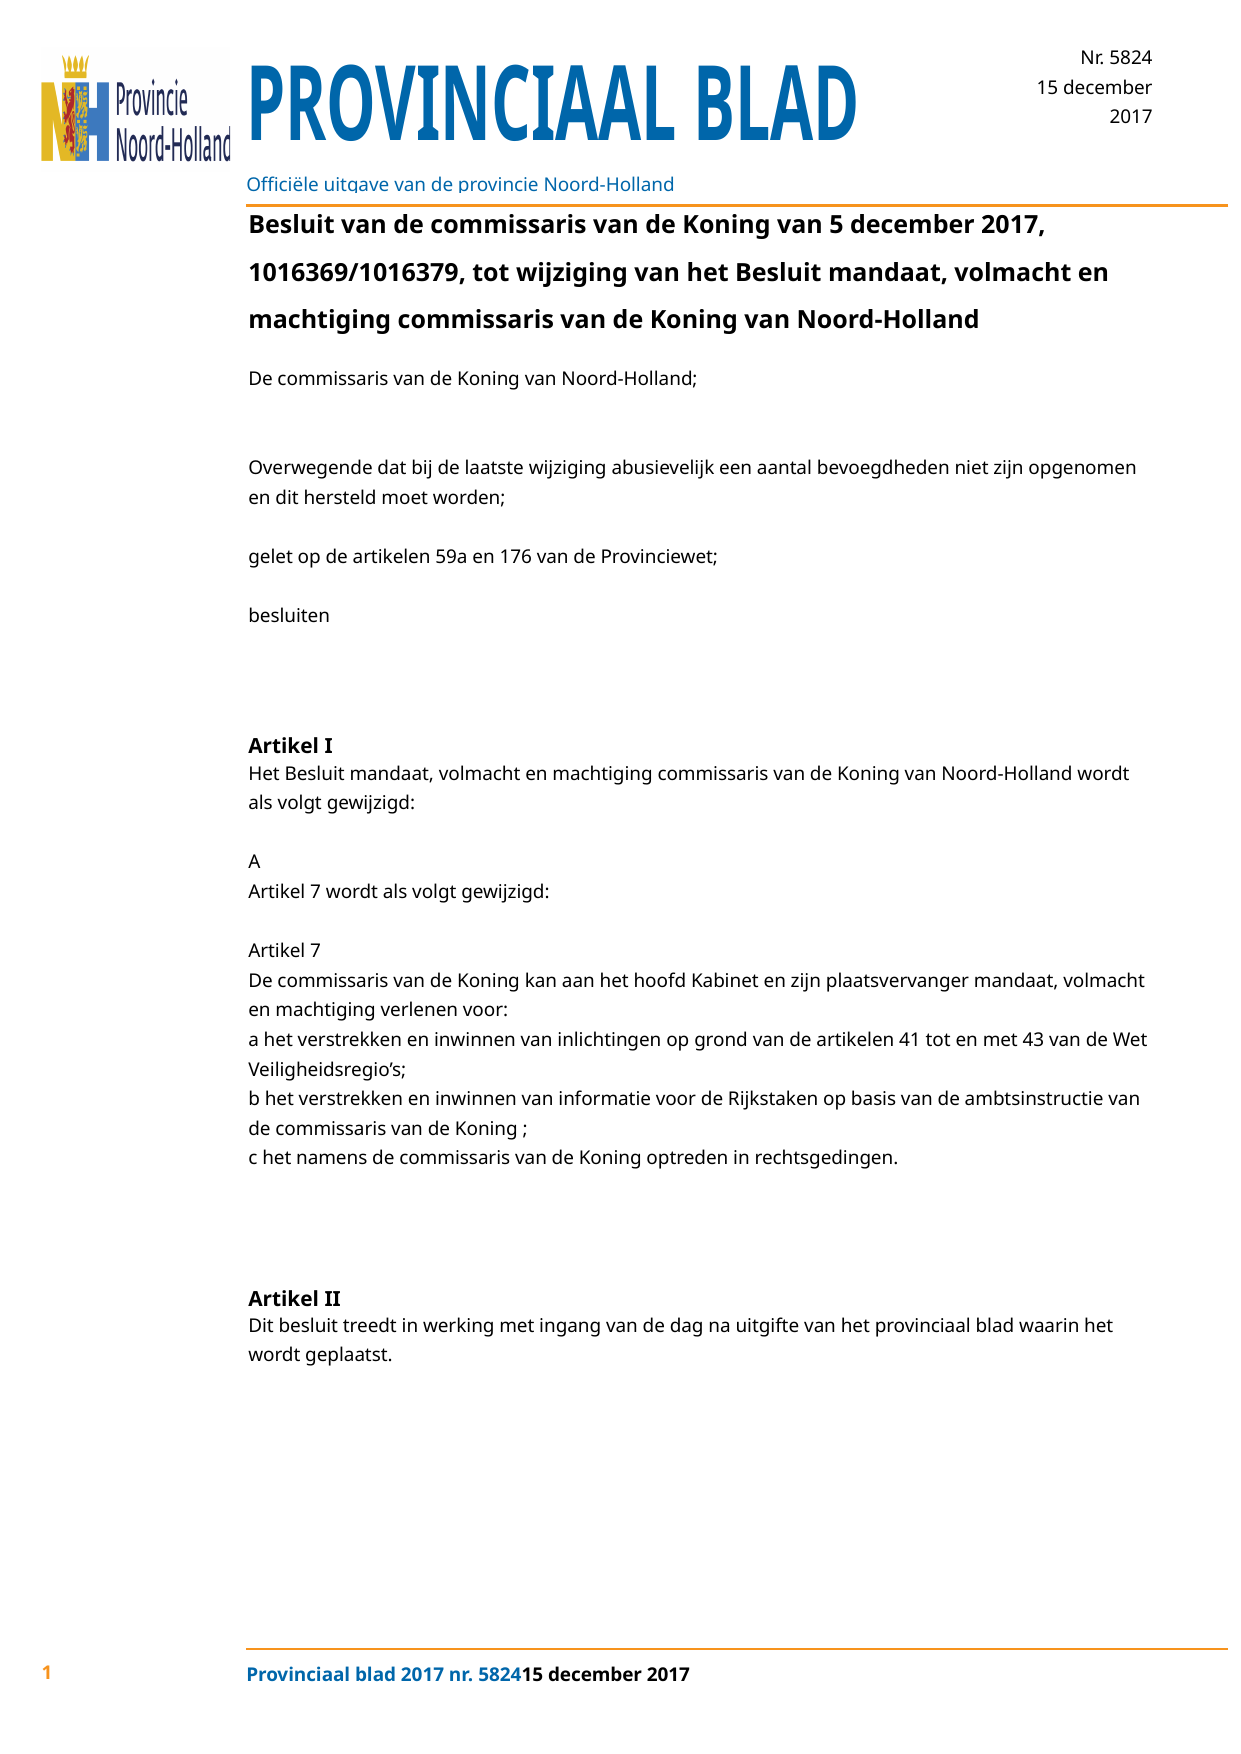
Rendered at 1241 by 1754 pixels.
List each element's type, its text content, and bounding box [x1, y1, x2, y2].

text De commissaris van de Koning van Noord-Holland; [248, 366, 1152, 391]
text Overwegende dat bij de laatste wijziging abusievelijk een aantal bevoegdheden niet zijn opgenomen en dit hersteld moet worden; [248, 454, 1152, 509]
text Artikel I [248, 731, 1152, 760]
text a het verstrekken en inwinnen van inlichtingen op grond van de artikelen 41 tot en met 43 van de Wet Veiligheidsregio’s; [248, 1026, 1152, 1081]
picture [41, 47, 231, 172]
text besluiten [248, 602, 1152, 628]
text b het verstrekken en inwinnen van informatie voor de Rijkstaken op basis van de ambtsinstructie van de commissaris van de Koning ; [248, 1085, 1152, 1141]
text Artikel 7 wordt als volgt gewijzigd: [248, 878, 1152, 904]
text De commissaris van de Koning kan aan het hoofd Kabinet en zijn plaatsvervanger mandaat, volmacht en machtiging verlenen voor: [248, 967, 1152, 1022]
text Besluit van de commissaris van de Koning van 5 december 2017, 1016369/1016379, tot wijziging van het Besluit mandaat, volmacht en machtiging commissaris van de Koning van Noord-Holland [248, 207, 1152, 336]
text Het Besluit mandaat, volmacht en machtiging commissaris van de Koning van Noord-Holland wordt als volgt gewijzigd: [248, 760, 1152, 815]
text Dit besluit treedt in werking met ingang van de dag na uitgifte van het provinciaal blad waarin het wordt geplaatst. [248, 1312, 1152, 1367]
text Artikel II [248, 1284, 1152, 1312]
text Artikel 7 [248, 937, 1152, 963]
text A [248, 849, 1152, 874]
text gelet op de artikelen 59a en 176 van de Provinciewet; [248, 543, 1152, 569]
text c het namens de commissaris van de Koning optreden in rechtsgedingen. [248, 1144, 1152, 1170]
